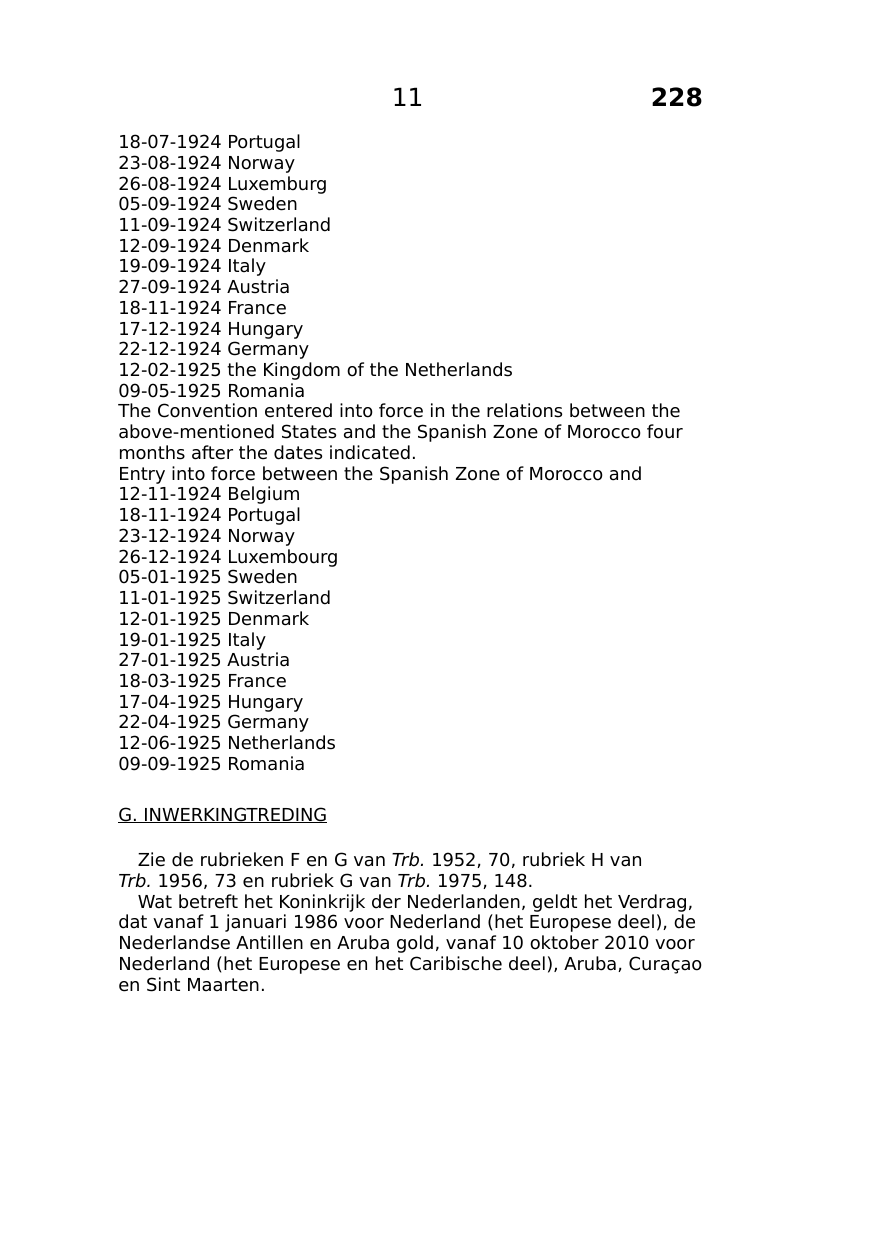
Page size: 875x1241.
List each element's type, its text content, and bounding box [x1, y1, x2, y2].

text 22-12-1924 Germany [118, 339, 703, 360]
text 18-07-1924 Portugal [118, 132, 703, 153]
text 27-09-1924 Austria [118, 277, 703, 298]
text 23-12-1924 Norway [118, 526, 703, 546]
text 18-11-1924 France [118, 298, 703, 318]
text 05-09-1924 Sweden [118, 194, 703, 215]
text 05-01-1925 Sweden [118, 567, 703, 588]
text 27-01-1925 Austria [118, 650, 703, 671]
text 18-03-1925 France [118, 671, 703, 692]
text 17-04-1925 Hungary [118, 692, 703, 712]
text 12-09-1924 Denmark [118, 236, 703, 256]
text 12-06-1925 Netherlands [118, 733, 703, 754]
text 19-01-1925 Italy [118, 629, 703, 650]
text 17-12-1924 Hungary [118, 318, 703, 339]
text 26-08-1924 Luxemburg [118, 173, 703, 194]
text 12-01-1925 Denmark [118, 609, 703, 629]
text Wat betreft het Koninkrijk der Nederlanden, geldt het Verdrag, dat vanaf 1 januari 1986 voor Nederland (het Europese deel), de Nederlandse Antillen en Aruba gold, vanaf 10 oktober 2010 voor Nederland (het Europese en het Caribische deel), Aruba, Curaçao en Sint Maarten. [118, 892, 703, 995]
text Entry into force between the Spanish Zone of Morocco and [118, 463, 703, 484]
text Zie de rubrieken F en G van Trb. 1952, 70, rubriek H van Trb. 1956, 73 en rubriek G van Trb. 1975, 148. [118, 850, 703, 892]
text 09-09-1925 Romania [118, 754, 703, 774]
text 11-09-1924 Switzerland [118, 215, 703, 236]
text 11-01-1925 Switzerland [118, 588, 703, 609]
text 26-12-1924 Luxembourg [118, 546, 703, 567]
text 12-11-1924 Belgium [118, 484, 703, 505]
text 09-05-1925 Romania [118, 381, 703, 401]
text 18-11-1924 Portugal [118, 505, 703, 526]
text 12-02-1925 the Kingdom of the Netherlands [118, 360, 703, 381]
text The Convention entered into force in the relations between the above-mentioned States and the Spanish Zone of Morocco four months after the dates indicated. [118, 401, 703, 463]
subtitle G. INWERKINGTREDING [118, 804, 703, 825]
text 19-09-1924 Italy [118, 256, 703, 277]
text 23-08-1924 Norway [118, 153, 703, 173]
text 22-04-1925 Germany [118, 712, 703, 733]
